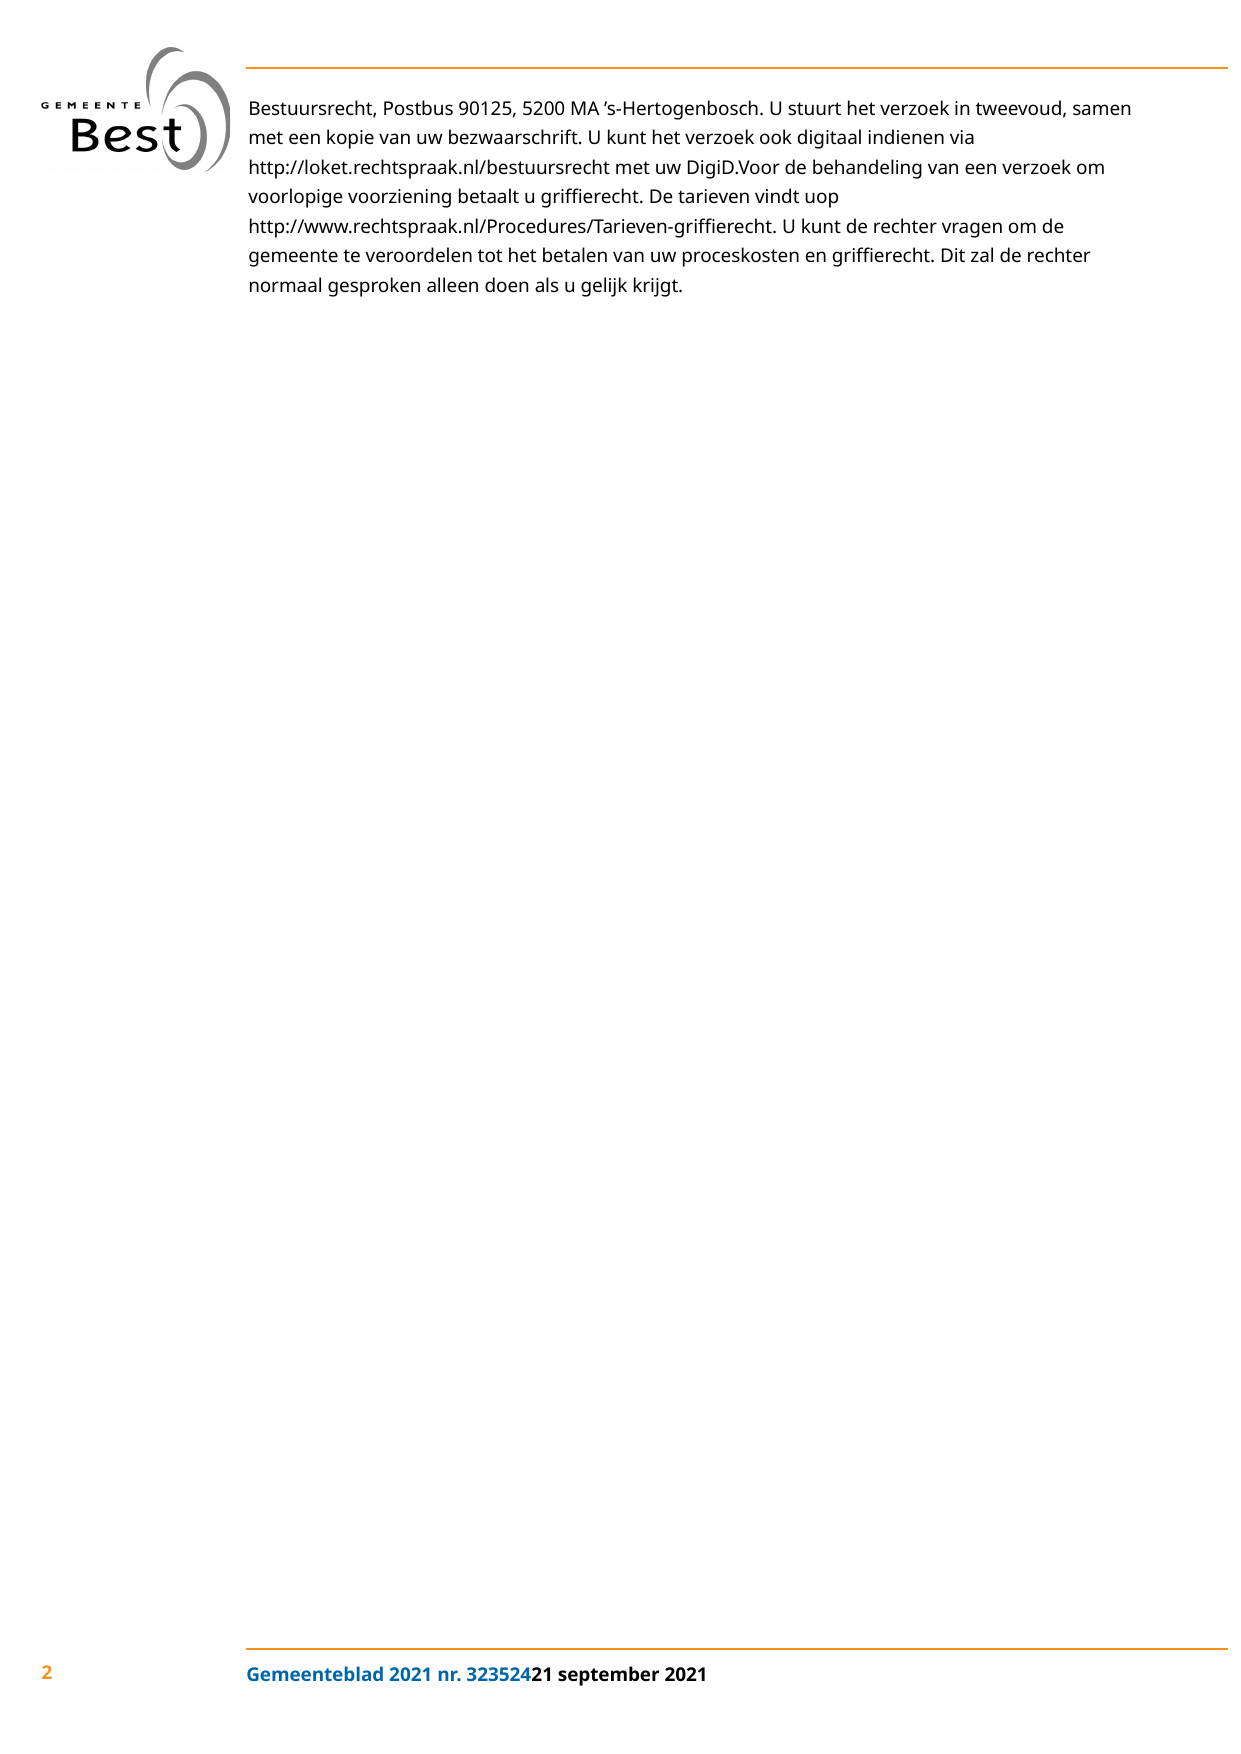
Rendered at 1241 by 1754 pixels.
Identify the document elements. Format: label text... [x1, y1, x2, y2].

picture [41, 47, 231, 172]
text Bestuursrecht, Postbus 90125, 5200 MA ’s-Hertogenbosch. U stuurt het verzoek in tweevoud, samen met een kopie van uw bezwaarschrift. U kunt het verzoek ook digitaal indienen via http://loket.rechtspraak.nl/bestuursrecht met uw DigiD.Voor de behandeling van een verzoek om voorlopige voorziening betaalt u griffierecht. De tarieven vindt uop http://www.rechtspraak.nl/Procedures/Tarieven-griffierecht. U kunt de rechter vragen om de gemeente te veroordelen tot het betalen van uw proceskosten en griffierecht. Dit zal de rechter normaal gesproken alleen doen als u gelijk krijgt. [248, 95, 1152, 298]
